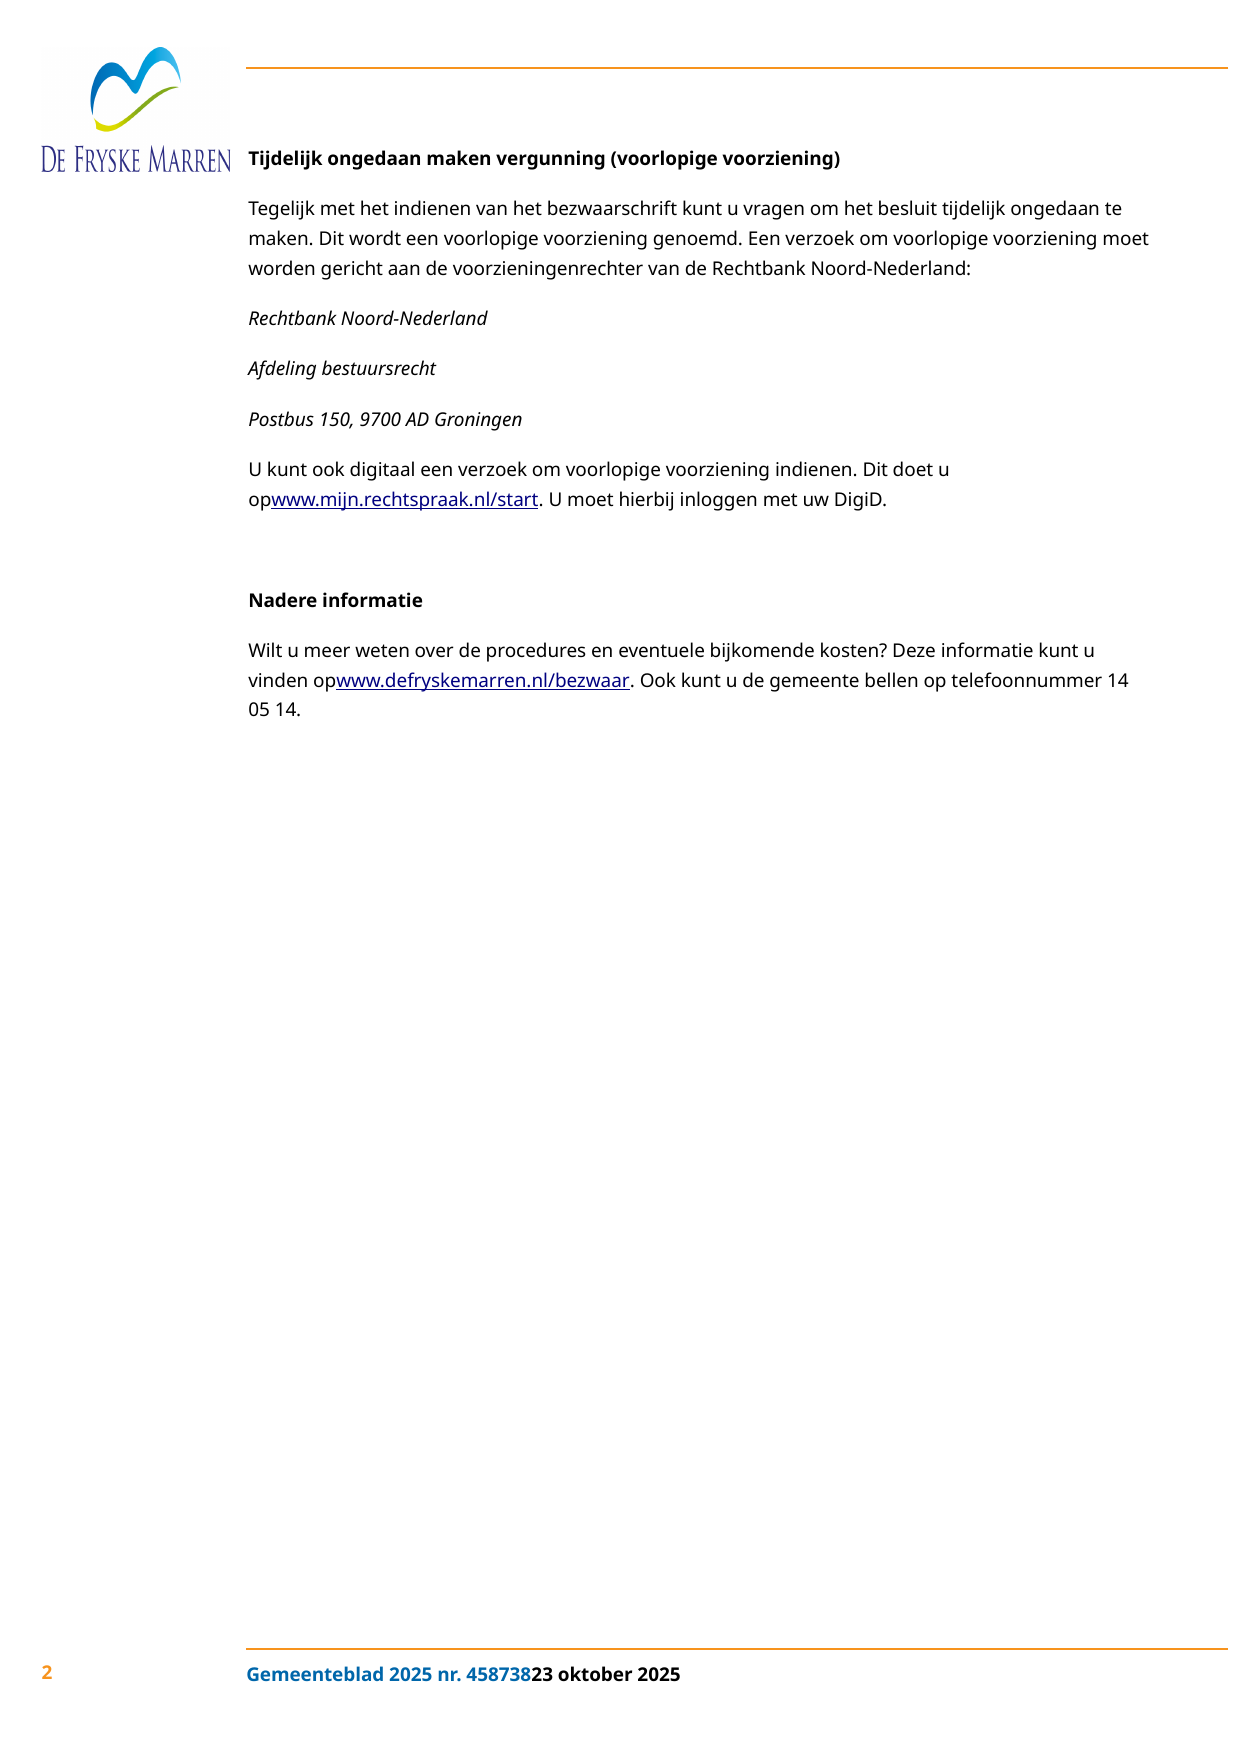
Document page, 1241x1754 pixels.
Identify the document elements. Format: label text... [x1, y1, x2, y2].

text U kunt ook digitaal een verzoek om voorlopige voorziening indienen. Dit doet u opwww.mijn.rechtspraak.nl/start. U moet hierbij inloggen met uw DigiD. [248, 456, 1152, 512]
text Wilt u meer weten over de procedures en eventuele bijkomende kosten? Deze informatie kunt u vinden opwww.defryskemarren.nl/bezwaar. Ook kunt u de gemeente bellen op telefoonnummer 14 05 14. [248, 637, 1152, 722]
text Tegelijk met het indienen van het bezwaarschrift kunt u vragen om het besluit tijdelijk ongedaan te maken. Dit wordt een voorlopige voorziening genoemd. Een verzoek om voorlopige voorziening moet worden gericht aan de voorzieningenrechter van de Rechtbank Noord-Nederland: [248, 196, 1152, 281]
text Postbus 150, 9700 AD Groningen [248, 406, 1152, 432]
picture [41, 47, 231, 172]
text Nadere informatie [248, 587, 1152, 613]
text Tijdelijk ongedaan maken vergunning (voorlopige voorziening) [248, 145, 1152, 171]
text Afdeling bestuursrecht [248, 356, 1152, 381]
text Rechtbank Noord-Nederland [248, 305, 1152, 331]
